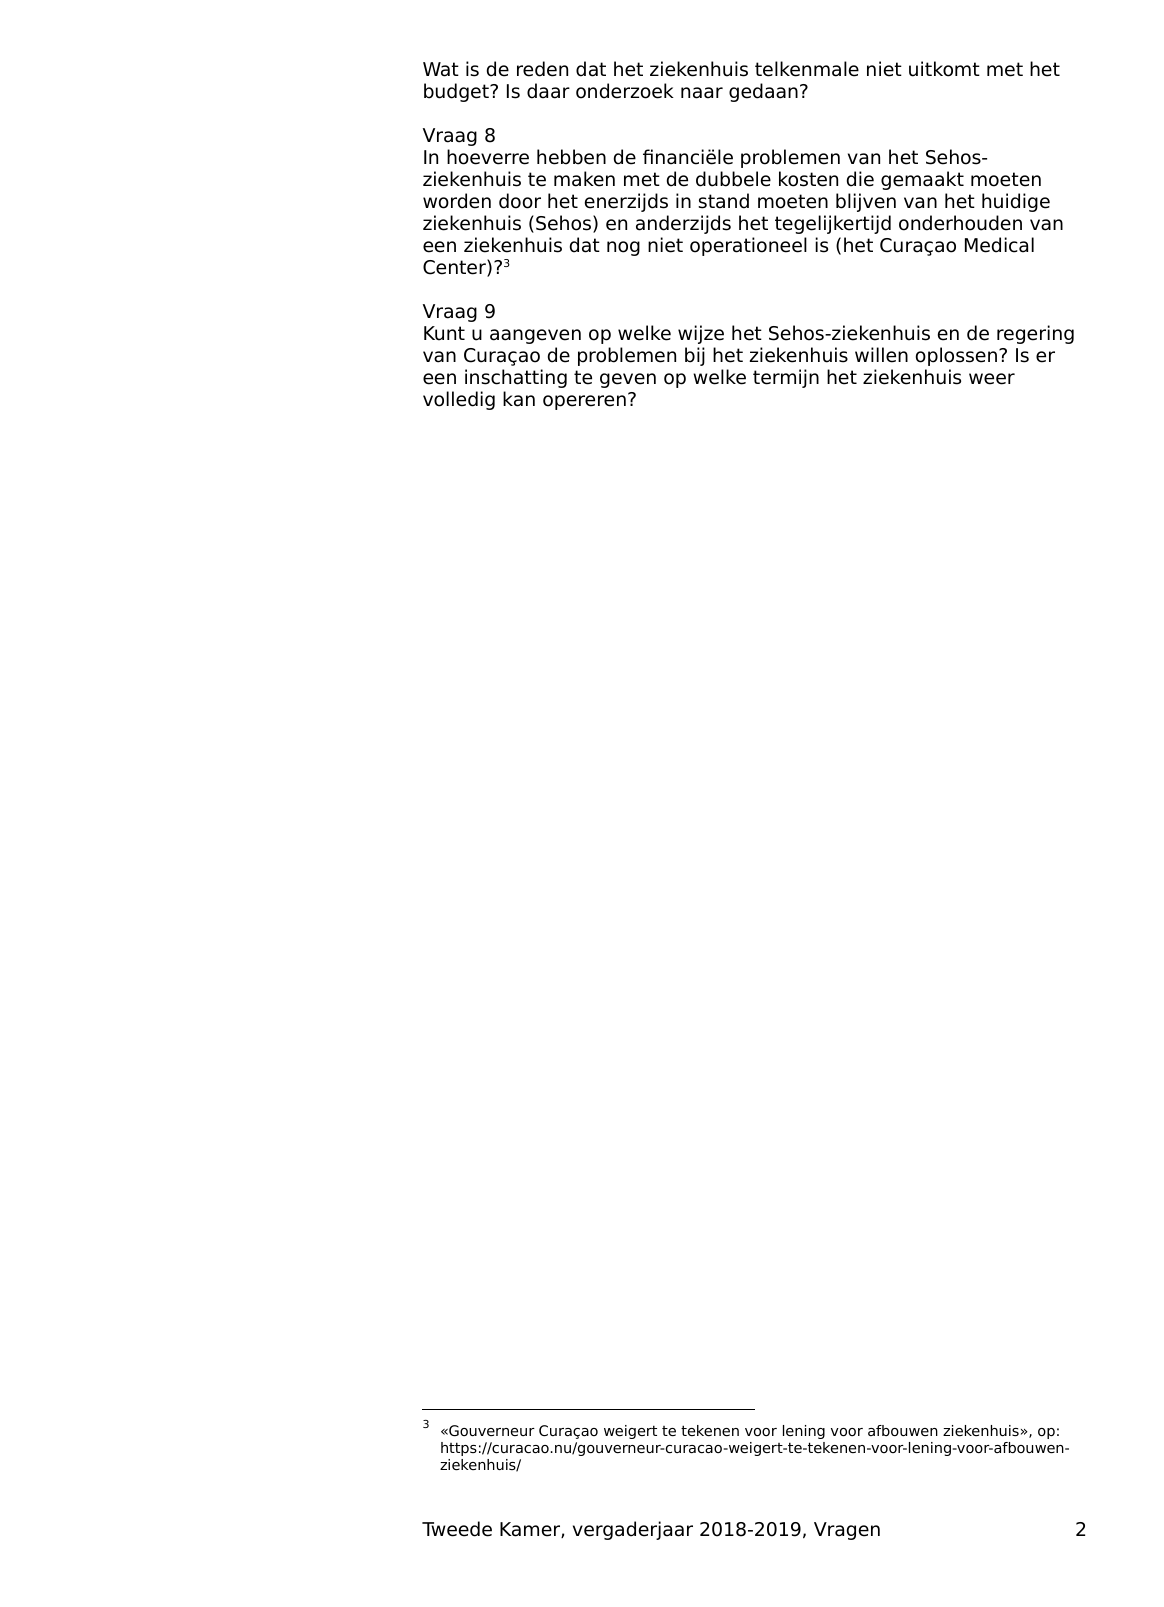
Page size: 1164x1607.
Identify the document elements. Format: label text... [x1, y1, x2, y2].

text «Gouverneur Curaçao weigert te tekenen voor lening voor afbouwen ziekenhuis», op: https://curacao.nu/gouverneur-curacao-weigert-te-tekenen-voor-lening-voor-afbouwen-ziekenhuis/ [422, 1418, 1087, 1474]
text Wat is de reden dat het ziekenhuis telkenmale niet uitkomt met het budget? Is daar onderzoek naar gedaan? [422, 59, 1087, 103]
text Vraag 8 [422, 125, 1087, 147]
text Kunt u aangeven op welke wijze het Sehos-ziekenhuis en de regering van Curaçao de problemen bij het ziekenhuis willen oplossen? Is er een inschatting te geven op welke termijn het ziekenhuis weer volledig kan opereren? [422, 323, 1087, 411]
text Vraag 9 [422, 301, 1087, 323]
text In hoeverre hebben de financiële problemen van het Sehos-ziekenhuis te maken met de dubbele kosten die gemaakt moeten worden door het enerzijds in stand moeten blijven van het huidige ziekenhuis (Sehos) en anderzijds het tegelijkertijd onderhouden van een ziekenhuis dat nog niet operationeel is (het Curaçao Medical Center)? [422, 147, 1087, 279]
